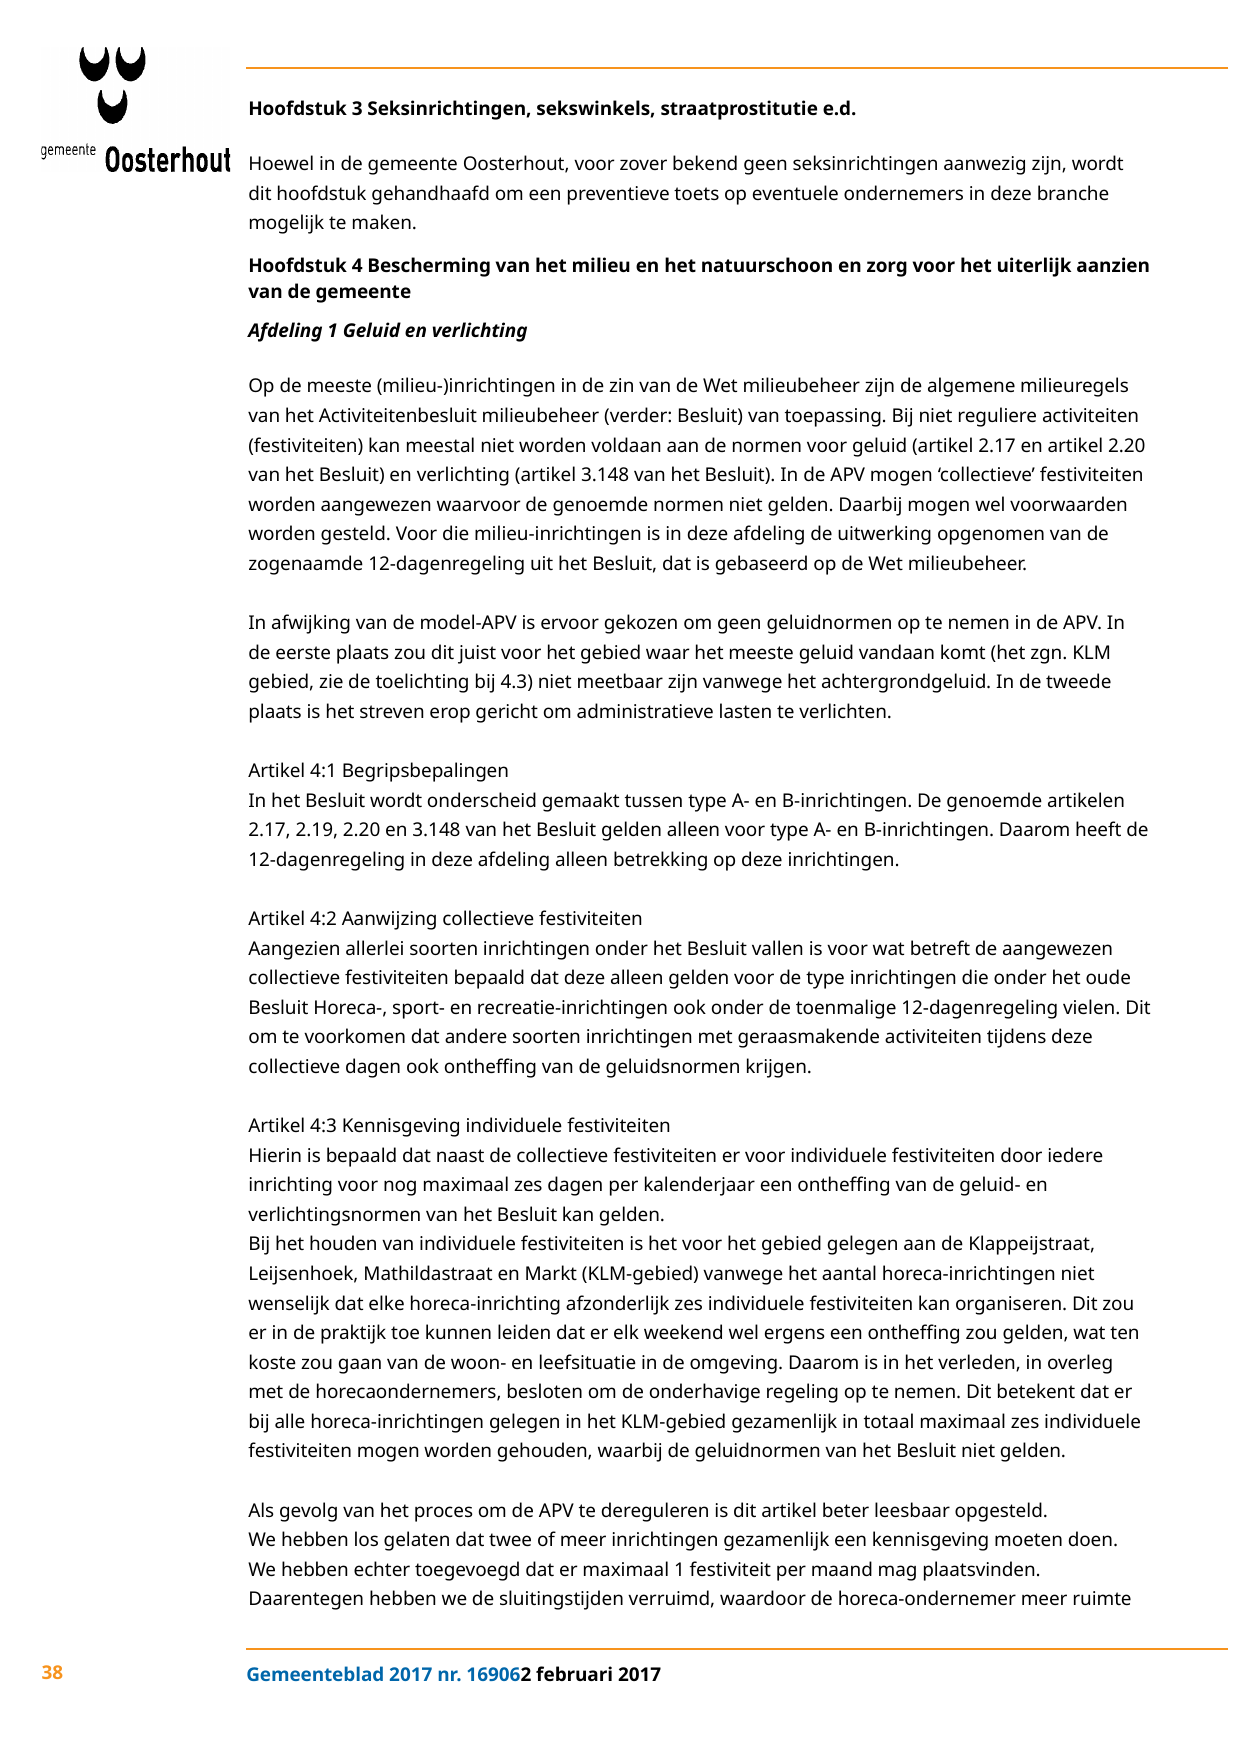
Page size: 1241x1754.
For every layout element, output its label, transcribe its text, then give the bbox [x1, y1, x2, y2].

text Artikel 4:2 Aanwijzing collectieve festiviteiten [248, 905, 1152, 931]
text Artikel 4:1 Begripsbepalingen [248, 757, 1152, 783]
text We hebben los gelaten dat twee of meer inrichtingen gezamenlijk een kennisgeving moeten doen. [248, 1526, 1152, 1552]
picture [41, 47, 231, 172]
text Op de meeste (milieu-)inrichtingen in de zin van de Wet milieubeheer zijn de algemene milieuregels van het Activiteitenbesluit milieubeheer (verder: Besluit) van toepassing. Bij niet reguliere activiteiten (festiviteiten) kan meestal niet worden voldaan aan de normen voor geluid (artikel 2.17 en artikel 2.20 van het Besluit) en verlichting (artikel 3.148 van het Besluit). In de APV mogen ‘collectieve’ festiviteiten worden aangewezen waarvoor de genoemde normen niet gelden. Daarbij mogen wel voorwaarden worden gesteld. Voor die milieu-inrichtingen is in deze afdeling de uitwerking opgenomen van de zogenaamde 12-dagenregeling uit het Besluit, dat is gebaseerd op de Wet milieubeheer. [248, 373, 1152, 576]
text Hierin is bepaald dat naast de collectieve festiviteiten er voor individuele festiviteiten door iedere inrichting voor nog maximaal zes dagen per kalenderjaar een ontheffing van de geluid- en verlichtingsnormen van het Besluit kan gelden. [248, 1142, 1152, 1227]
text Afdeling 1 Geluid en verlichting [248, 317, 1152, 343]
text We hebben echter toegevoegd dat er maximaal 1 festiviteit per maand mag plaatsvinden. [248, 1556, 1152, 1582]
text Daarentegen hebben we de sluitingstijden verruimd, waardoor de horeca-ondernemer meer ruimte [248, 1586, 1152, 1611]
text Als gevolg van het proces om de APV te dereguleren is dit artikel beter leesbaar opgesteld. [248, 1497, 1152, 1523]
text Aangezien allerlei soorten inrichtingen onder het Besluit vallen is voor wat betreft de aangewezen collectieve festiviteiten bepaald dat deze alleen gelden voor de type inrichtingen die onder het oude Besluit Horeca-, sport- en recreatie-inrichtingen ook onder de toenmalige 12-dagenregeling vielen. Dit om te voorkomen dat andere soorten inrichtingen met geraasmakende activiteiten tijdens deze collectieve dagen ook ontheffing van de geluidsnormen krijgen. [248, 935, 1152, 1079]
text In het Besluit wordt onderscheid gemaakt tussen type A- en B-inrichtingen. De genoemde artikelen 2.17, 2.19, 2.20 en 3.148 van het Besluit gelden alleen voor type A- en B-inrichtingen. Daarom heeft de 12-dagenregeling in deze afdeling alleen betrekking op deze inrichtingen. [248, 787, 1152, 872]
text Artikel 4:3 Kennisgeving individuele festiviteiten [248, 1112, 1152, 1138]
text In afwijking van de model-APV is ervoor gekozen om geen geluidnormen op te nemen in de APV. In de eerste plaats zou dit juist voor het gebied waar het meeste geluid vandaan komt (het zgn. KLM gebied, zie de toelichting bij 4.3) niet meetbaar zijn vanwege het achtergrondgeluid. In de tweede plaats is het streven erop gericht om administratieve lasten te verlichten. [248, 609, 1152, 724]
text Bij het houden van individuele festiviteiten is het voor het gebied gelegen aan de Klappeijstraat, Leijsenhoek, Mathildastraat en Markt (KLM-gebied) vanwege het aantal horeca-inrichtingen niet wenselijk dat elke horeca-inrichting afzonderlijk zes individuele festiviteiten kan organiseren. Dit zou er in de praktijk toe kunnen leiden dat er elk weekend wel ergens een ontheffing zou gelden, wat ten koste zou gaan van de woon- en leefsituatie in de omgeving. Daarom is in het verleden, in overleg met de horecaondernemers, besloten om de onderhavige regeling op te nemen. Dit betekent dat er bij alle horeca-inrichtingen gelegen in het KLM-gebied gezamenlijk in totaal maximaal zes individuele festiviteiten mogen worden gehouden, waarbij de geluidnormen van het Besluit niet gelden. [248, 1231, 1152, 1463]
text Hoofdstuk 4 Bescherming van het milieu en het natuurschoon en zorg voor het uiterlijk aanzien van de gemeente [248, 252, 1152, 304]
text Hoofdstuk 3 Seksinrichtingen, sekswinkels, straatprostitutie e.d. [248, 95, 1152, 121]
text Hoewel in de gemeente Oosterhout, voor zover bekend geen seksinrichtingen aanwezig zijn, wordt dit hoofdstuk gehandhaafd om een preventieve toets op eventuele ondernemers in deze branche mogelijk te maken. [248, 150, 1152, 235]
